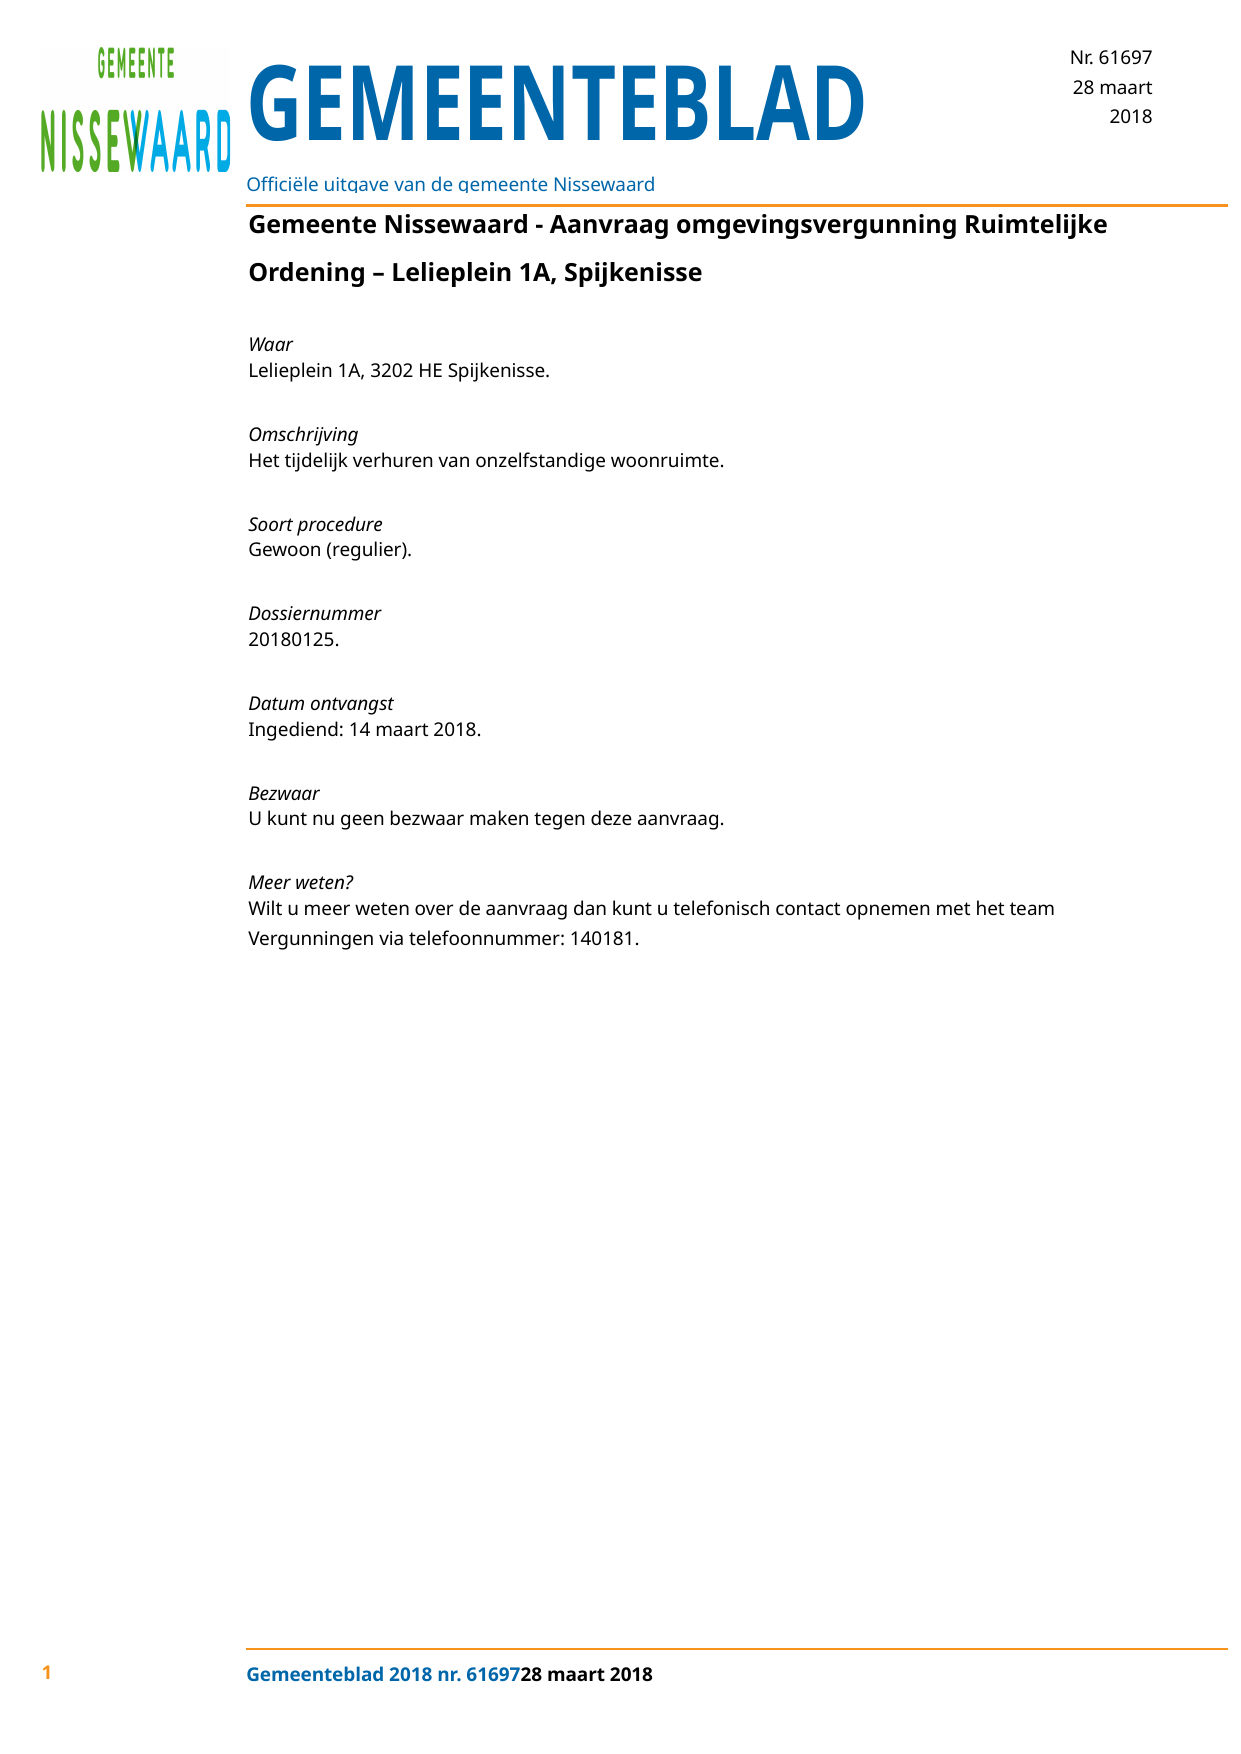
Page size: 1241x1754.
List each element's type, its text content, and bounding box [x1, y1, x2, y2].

text Dossiernummer [248, 601, 1152, 626]
text Soort procedure [248, 511, 1152, 537]
text Meer weten? [248, 869, 1152, 895]
text Gemeente Nissewaard - Aanvraag omgevingsvergunning Ruimtelijke Ordening – Lelieplein 1A, Spijkenisse [248, 207, 1152, 288]
text Omschrijving [248, 421, 1152, 447]
text 20180125. [248, 626, 1152, 652]
text Lelieplein 1A, 3202 HE Spijkenisse. [248, 357, 1152, 383]
picture [154, 157, 165, 172]
text Het tijdelijk verhuren van onzelfstandige woonruimte. [248, 447, 1152, 473]
text Wilt u meer weten over de aanvraag dan kunt u telefonisch contact opnemen met het team Vergunningen via telefoonnummer: 140181. [248, 895, 1152, 951]
text Waar [248, 331, 1152, 357]
picture [176, 157, 187, 172]
picture [200, 151, 206, 172]
text Ingediend: 14 maart 2018. [248, 716, 1152, 742]
text Datum ontvangst [248, 690, 1152, 716]
picture [222, 122, 227, 160]
text U kunt nu geen bezwaar maken tegen deze aanvraag. [248, 806, 1152, 831]
picture [41, 47, 231, 172]
text Bezwaar [248, 780, 1152, 806]
picture [201, 122, 206, 138]
text Gewoon (regulier). [248, 537, 1152, 562]
